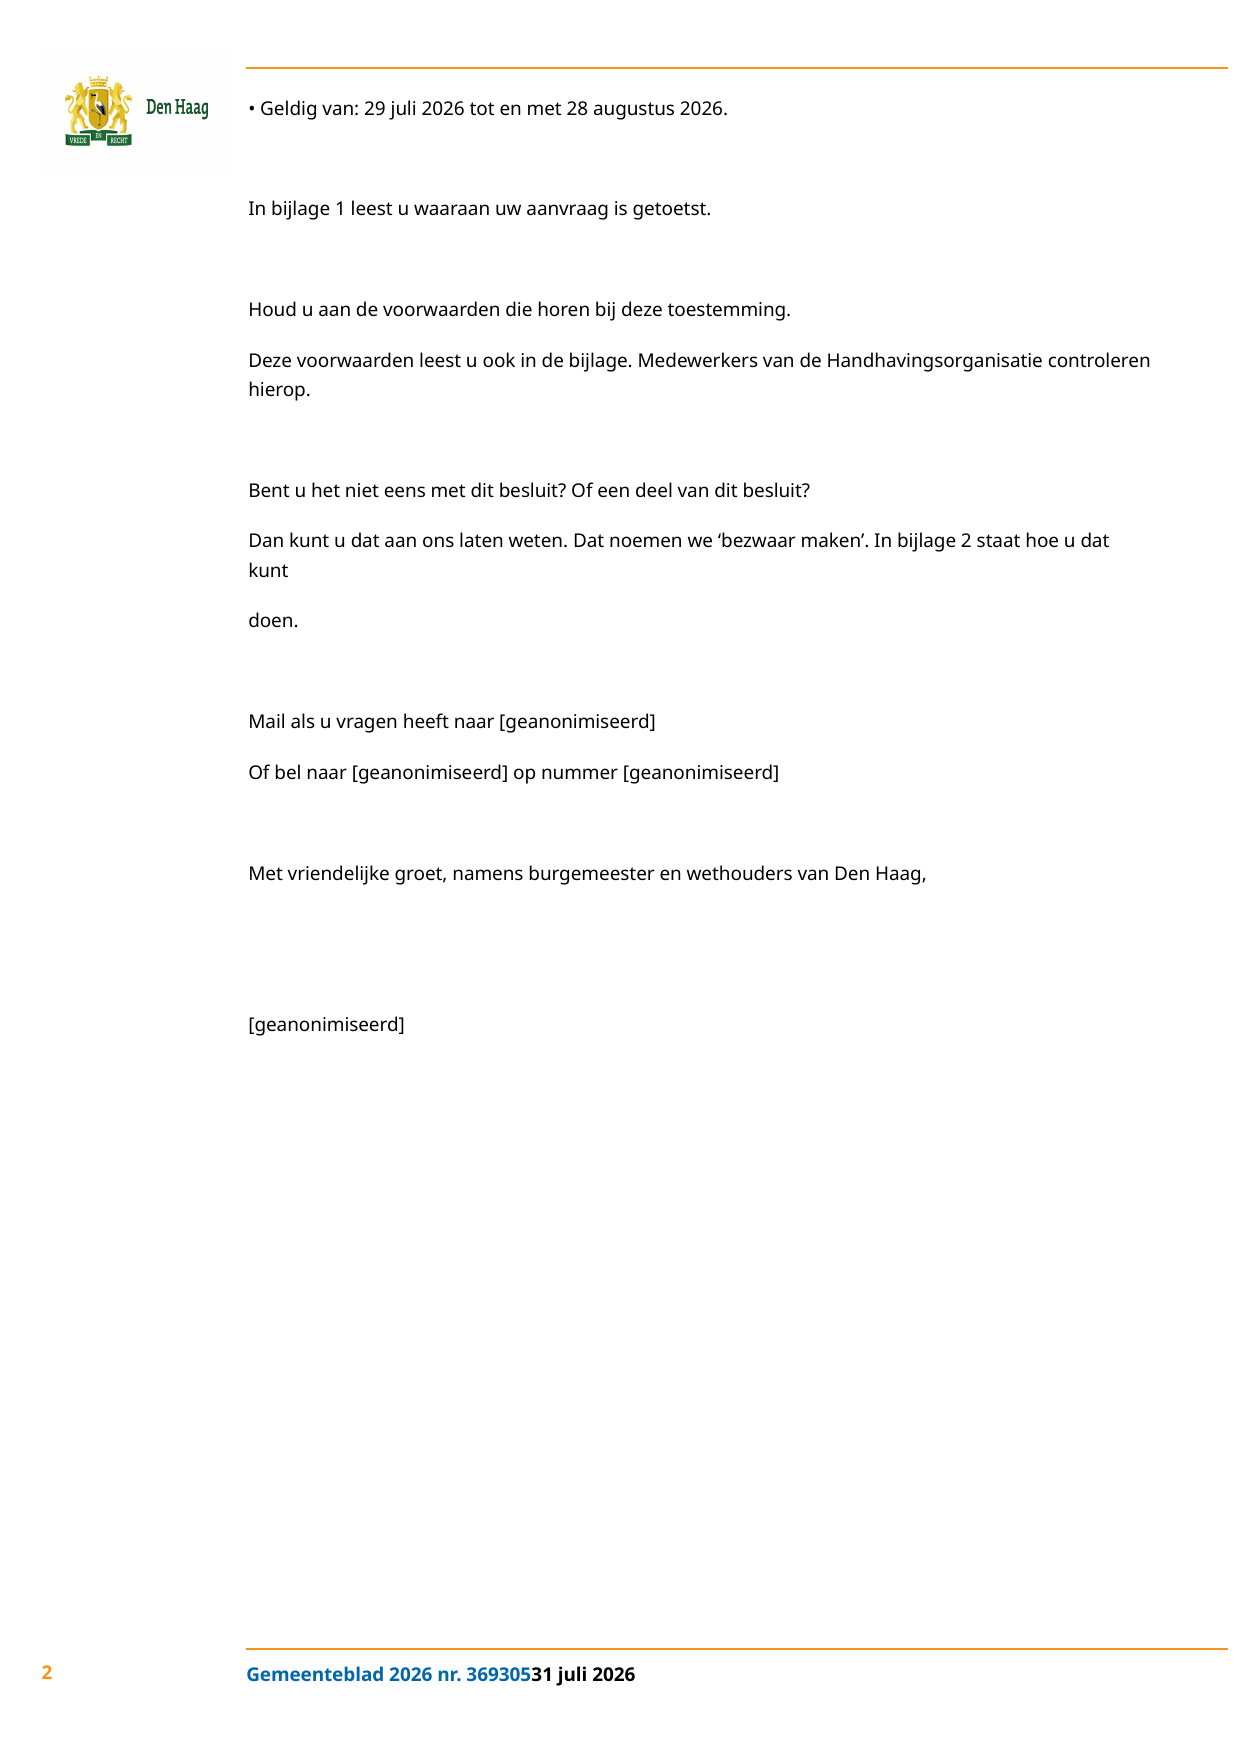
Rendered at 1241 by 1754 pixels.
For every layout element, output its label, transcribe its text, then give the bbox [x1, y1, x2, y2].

text Mail als u vragen heeft naar [geanonimiseerd] [248, 708, 1152, 734]
text [geanonimiseerd] [248, 1011, 1152, 1037]
text Dan kunt u dat aan ons laten weten. Dat noemen we ‘bezwaar maken’. In bijlage 2 staat hoe u dat kunt [248, 528, 1152, 583]
text Met vriendelijke groet, namens burgemeester en wethouders van Den Haag, [248, 860, 1152, 886]
text doen. [248, 608, 1152, 633]
text In bijlage 1 leest u waaraan uw aanvraag is getoetst. [248, 196, 1152, 221]
text Of bel naar [geanonimiseerd] op nummer [geanonimiseerd] [248, 759, 1152, 785]
text Deze voorwaarden leest u ook in de bijlage. Medewerkers van de Handhavingsorganisatie controleren hierop. [248, 347, 1152, 402]
picture [41, 47, 231, 172]
text Houd u aan de voorwaarden die horen bij deze toestemming. [248, 296, 1152, 322]
text • Geldig van: 29 juli 2026 tot en met 28 augustus 2026. [248, 95, 1152, 121]
text Bent u het niet eens met dit besluit? Of een deel van dit besluit? [248, 477, 1152, 503]
